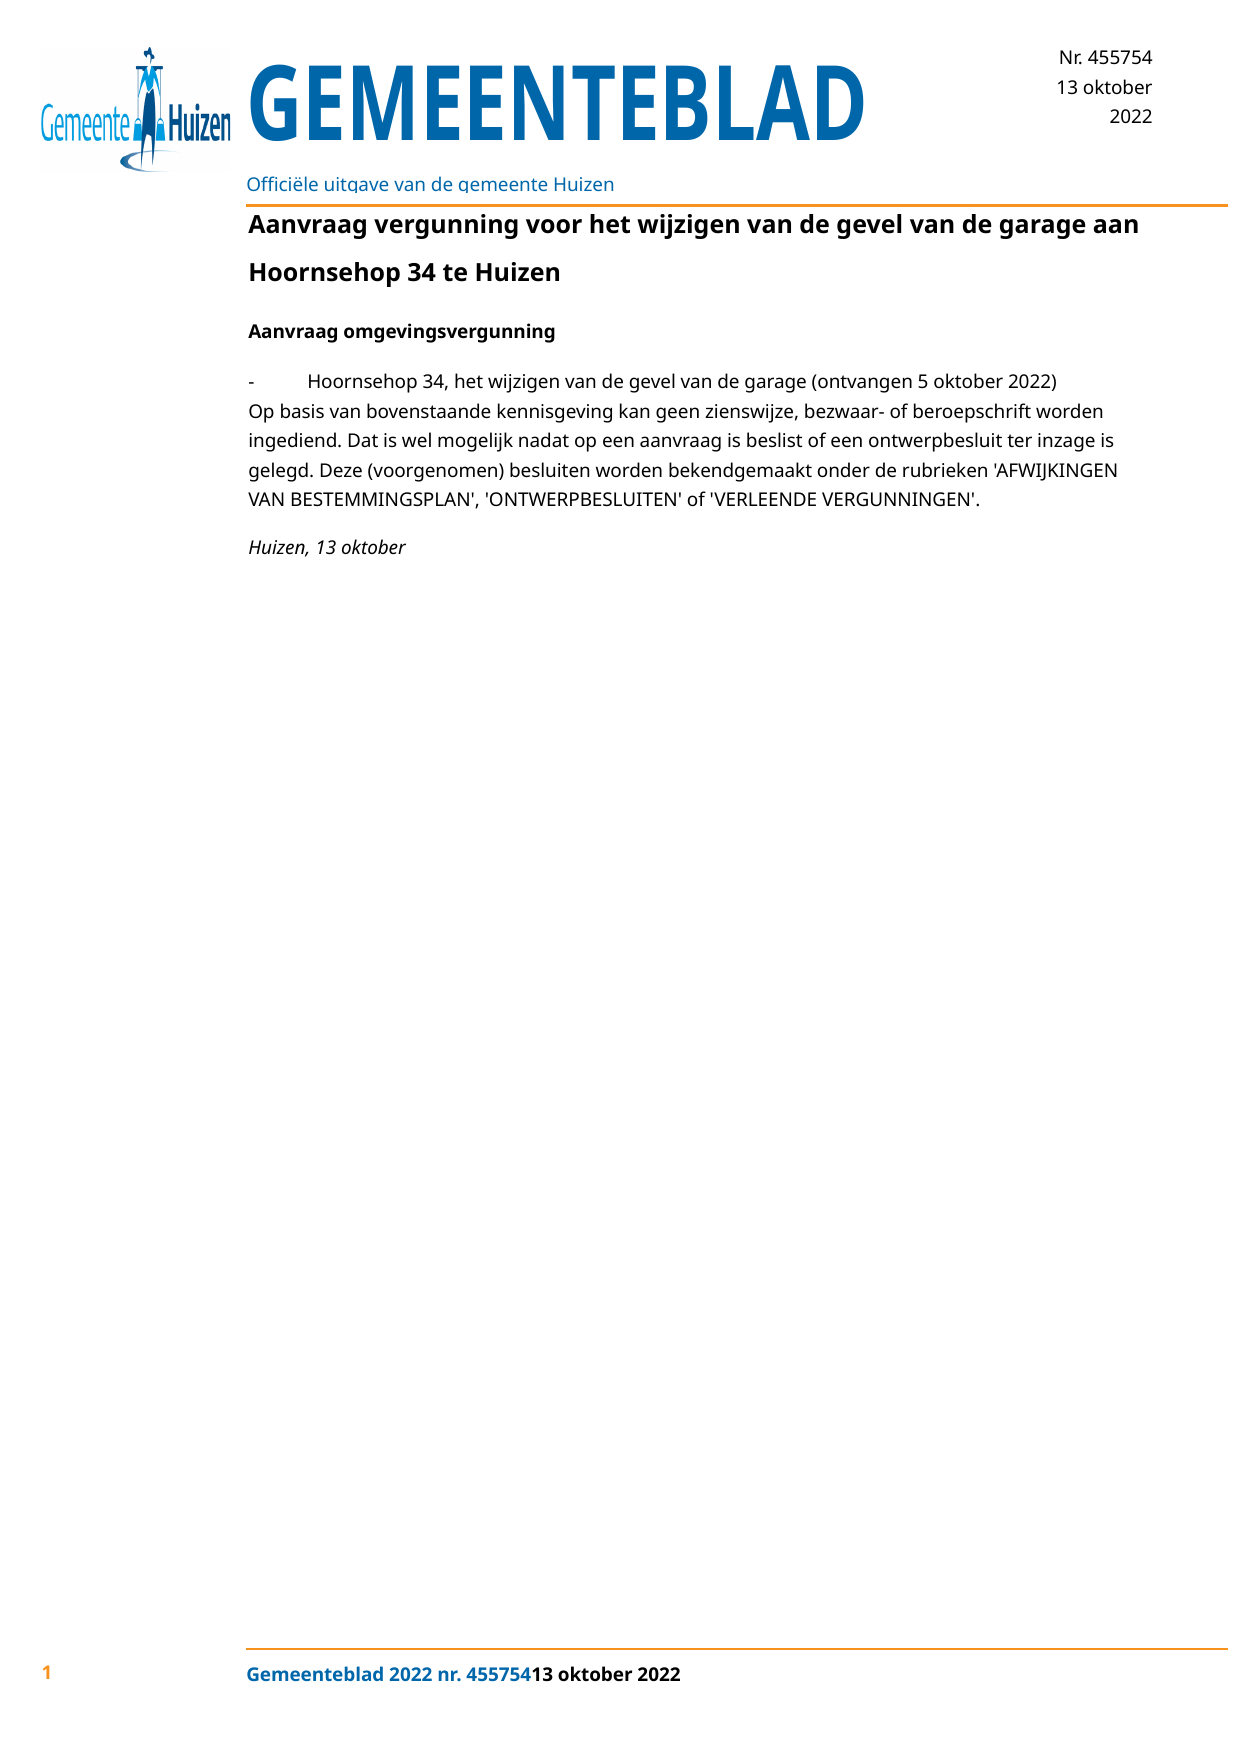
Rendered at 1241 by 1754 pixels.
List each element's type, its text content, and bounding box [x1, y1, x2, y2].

text Aanvraag vergunning voor het wijzigen van de gevel van de garage aan Hoornsehop 34 te Huizen [248, 207, 1152, 288]
text Aanvraag omgevingsvergunning [248, 318, 1152, 344]
list Hoornsehop 34, het wijzigen van de gevel van de garage (ontvangen 5 oktober 2022) [248, 368, 1152, 394]
picture [41, 47, 231, 172]
text Huizen, 13 oktober [248, 534, 1152, 560]
text Op basis van bovenstaande kennisgeving kan geen zienswijze, bezwaar- of beroepschrift worden ingediend. Dat is wel mogelijk nadat op een aanvraag is beslist of een ontwerpbesluit ter inzage is gelegd. Deze (voorgenomen) besluiten worden bekendgemaakt onder de rubrieken 'AFWIJKINGEN VAN BESTEMMINGSPLAN', 'ONTWERPBESLUITEN' of 'VERLEENDE VERGUNNINGEN'. [248, 398, 1152, 512]
